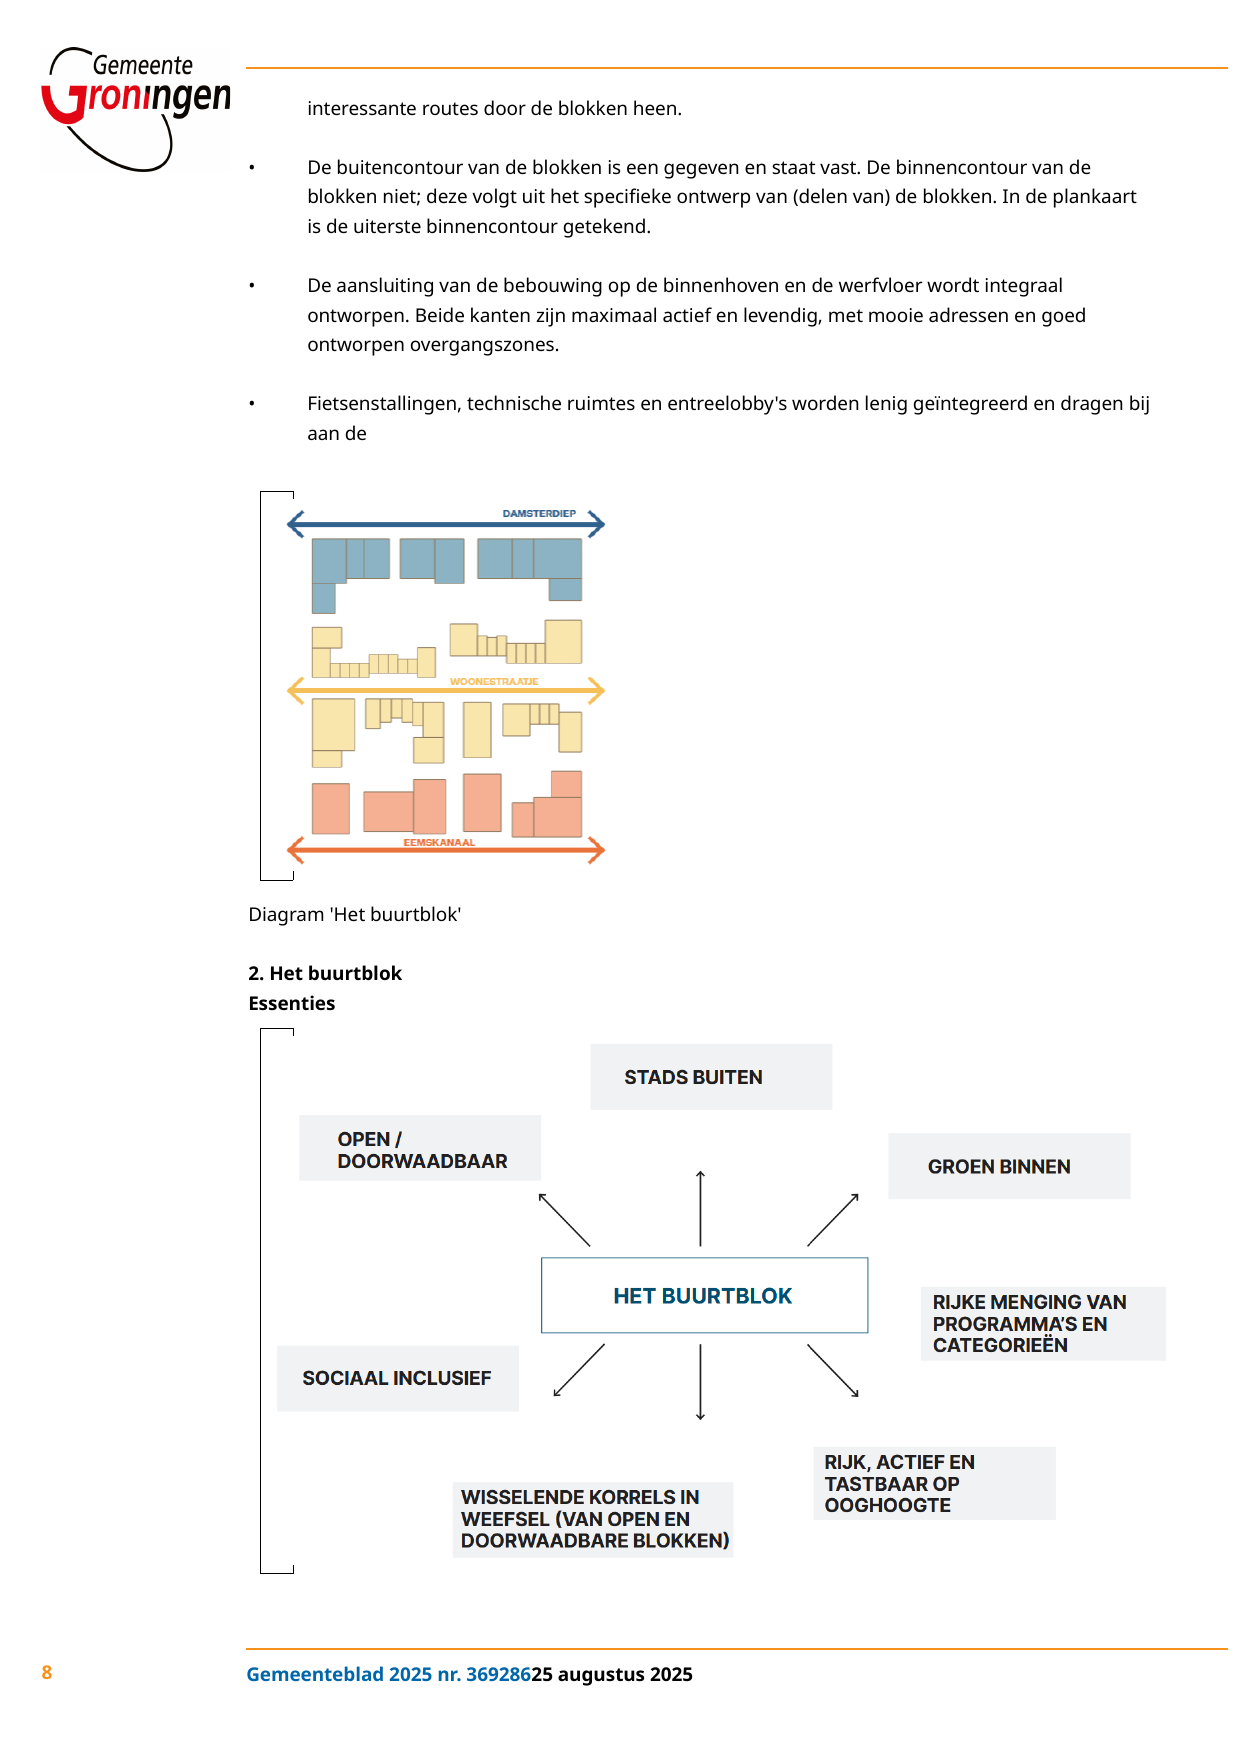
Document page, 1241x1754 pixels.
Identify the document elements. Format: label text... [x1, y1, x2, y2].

text 2. Het buurtblok [248, 961, 1152, 986]
text Essenties [248, 990, 1152, 1016]
picture [268, 499, 624, 871]
picture [268, 1036, 1173, 1565]
text Diagram 'Het buurtblok' [248, 901, 1152, 927]
table_header interessante routes door de blokken heen. De buitencontour van de blokken is een gegeven en staat vast. De binnencontour van de blokken niet; deze volgt uit het specifieke ontwerp van (delen van) de blokken. In de plankaart is de uiterste binnencontour getekend. De aansluiting van de bebouwing op de binnenhoven en de werfvloer wordt integraal ontworpen. Beide kanten zijn maximaal actief en levendig, met mooie adressen en goed ontworpen overgangszones. Fietsenstallingen, technische ruimtes en entreelobby's worden lenig geïntegreerd en dragen bij aan de [248, 95, 1152, 446]
picture [41, 47, 231, 172]
